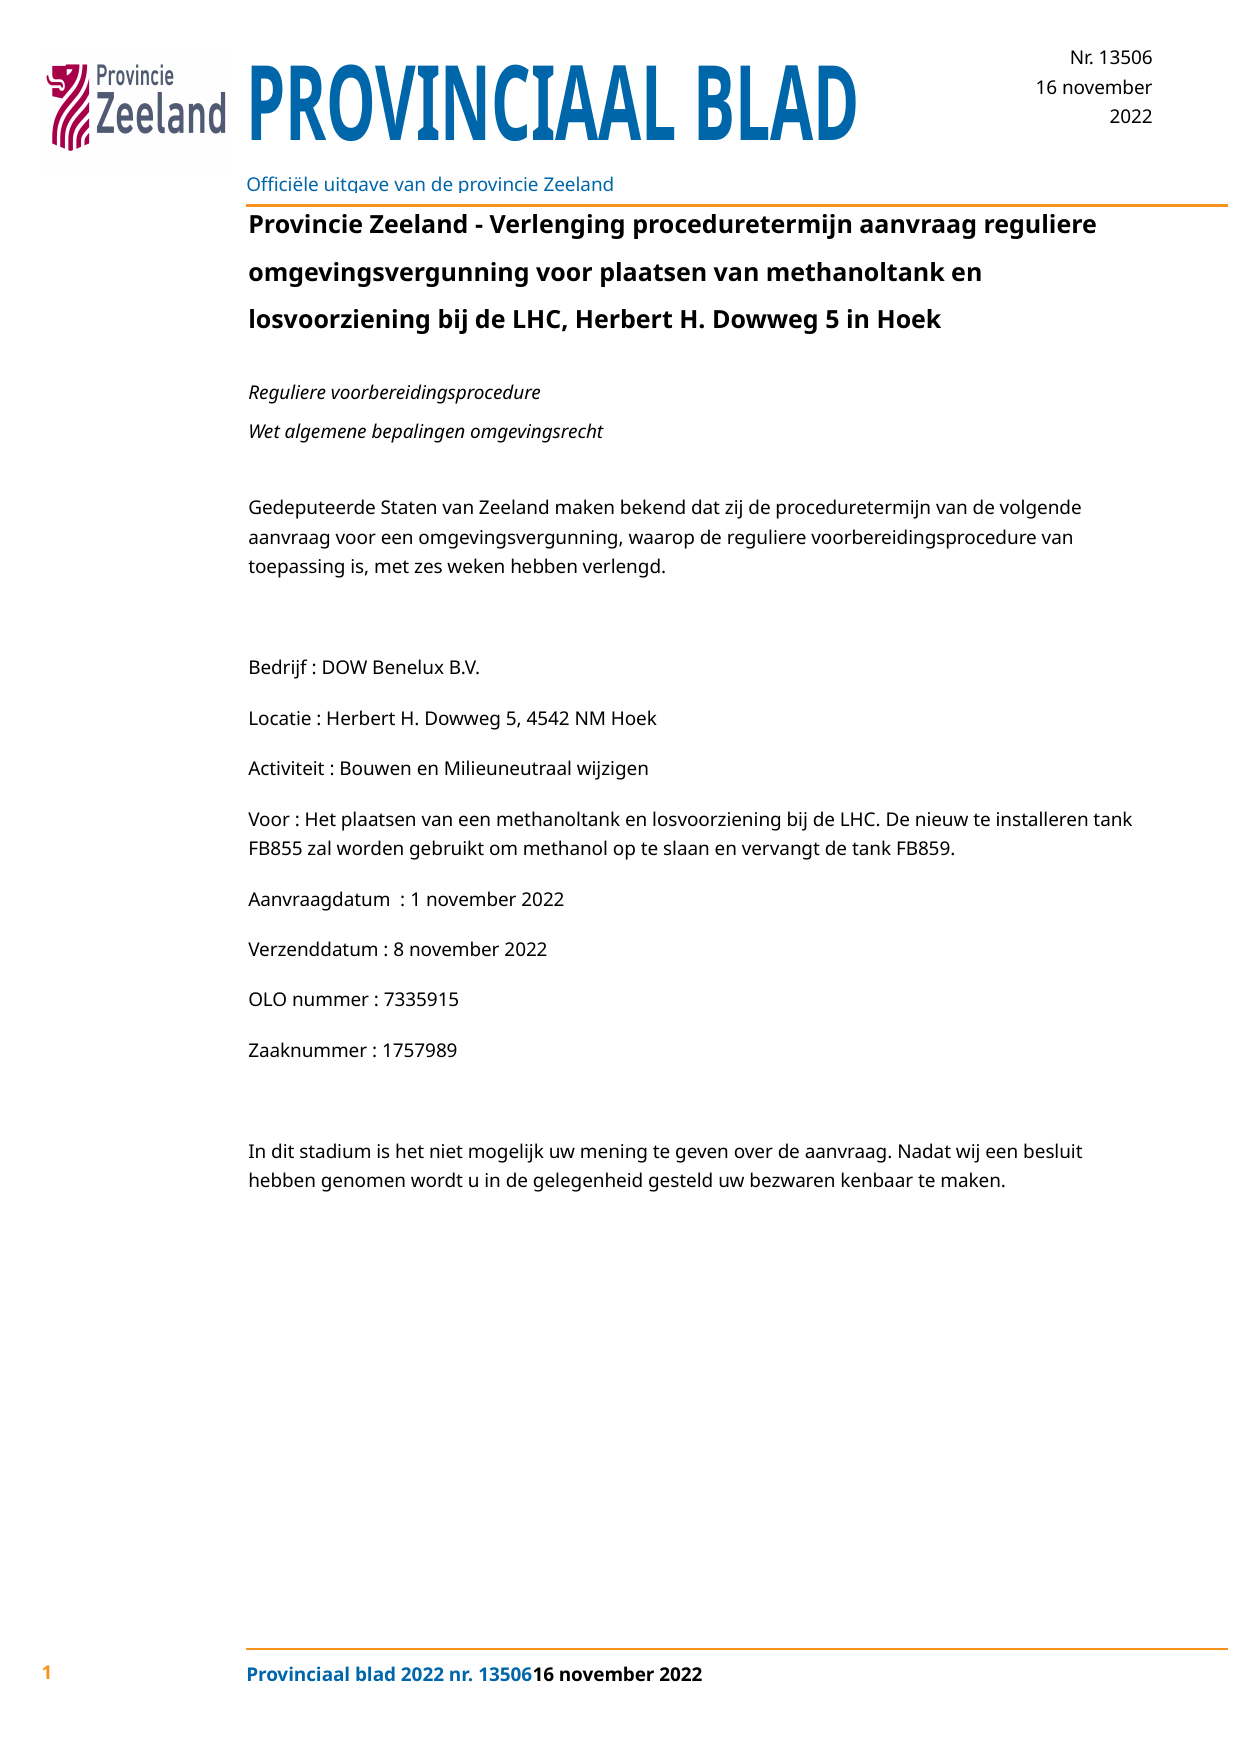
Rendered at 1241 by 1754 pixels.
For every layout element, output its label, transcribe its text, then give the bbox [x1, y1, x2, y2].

text Zaaknummer : 1757989 [248, 1037, 1152, 1063]
picture [41, 47, 231, 172]
text In dit stadium is het niet mogelijk uw mening te geven over de aanvraag. Nadat wij een besluit hebben genomen wordt u in de gelegenheid gesteld uw bezwaren kenbaar te maken. [248, 1138, 1152, 1193]
text Activiteit : Bouwen en Milieuneutraal wijzigen [248, 755, 1152, 781]
text Reguliere voorbereidingsprocedure [248, 379, 1152, 405]
text OLO nummer : 7335915 [248, 987, 1152, 1012]
text Bedrijf : DOW Benelux B.V. [248, 654, 1152, 680]
text Verzenddatum : 8 november 2022 [248, 936, 1152, 962]
text Provincie Zeeland - Verlenging proceduretermijn aanvraag reguliere omgevingsvergunning voor plaatsen van methanoltank en losvoorziening bij de LHC, Herbert H. Dowweg 5 in Hoek [248, 207, 1152, 336]
text Gedeputeerde Staten van Zeeland maken bekend dat zij de proceduretermijn van de volgende aanvraag voor een omgevingsvergunning, waarop de reguliere voorbereidingsprocedure van toepassing is, met zes weken hebben verlengd. [248, 494, 1152, 579]
text Locatie : Herbert H. Dowweg 5, 4542 NM Hoek [248, 705, 1152, 731]
text Wet algemene bepalingen omgevingsrecht [248, 418, 1152, 444]
text Voor : Het plaatsen van een methanoltank en losvoorziening bij de LHC. De nieuw te installeren tank FB855 zal worden gebruikt om methanol op te slaan en vervangt de tank FB859. [248, 806, 1152, 861]
text Aanvraagdatum : 1 november 2022 [248, 886, 1152, 911]
